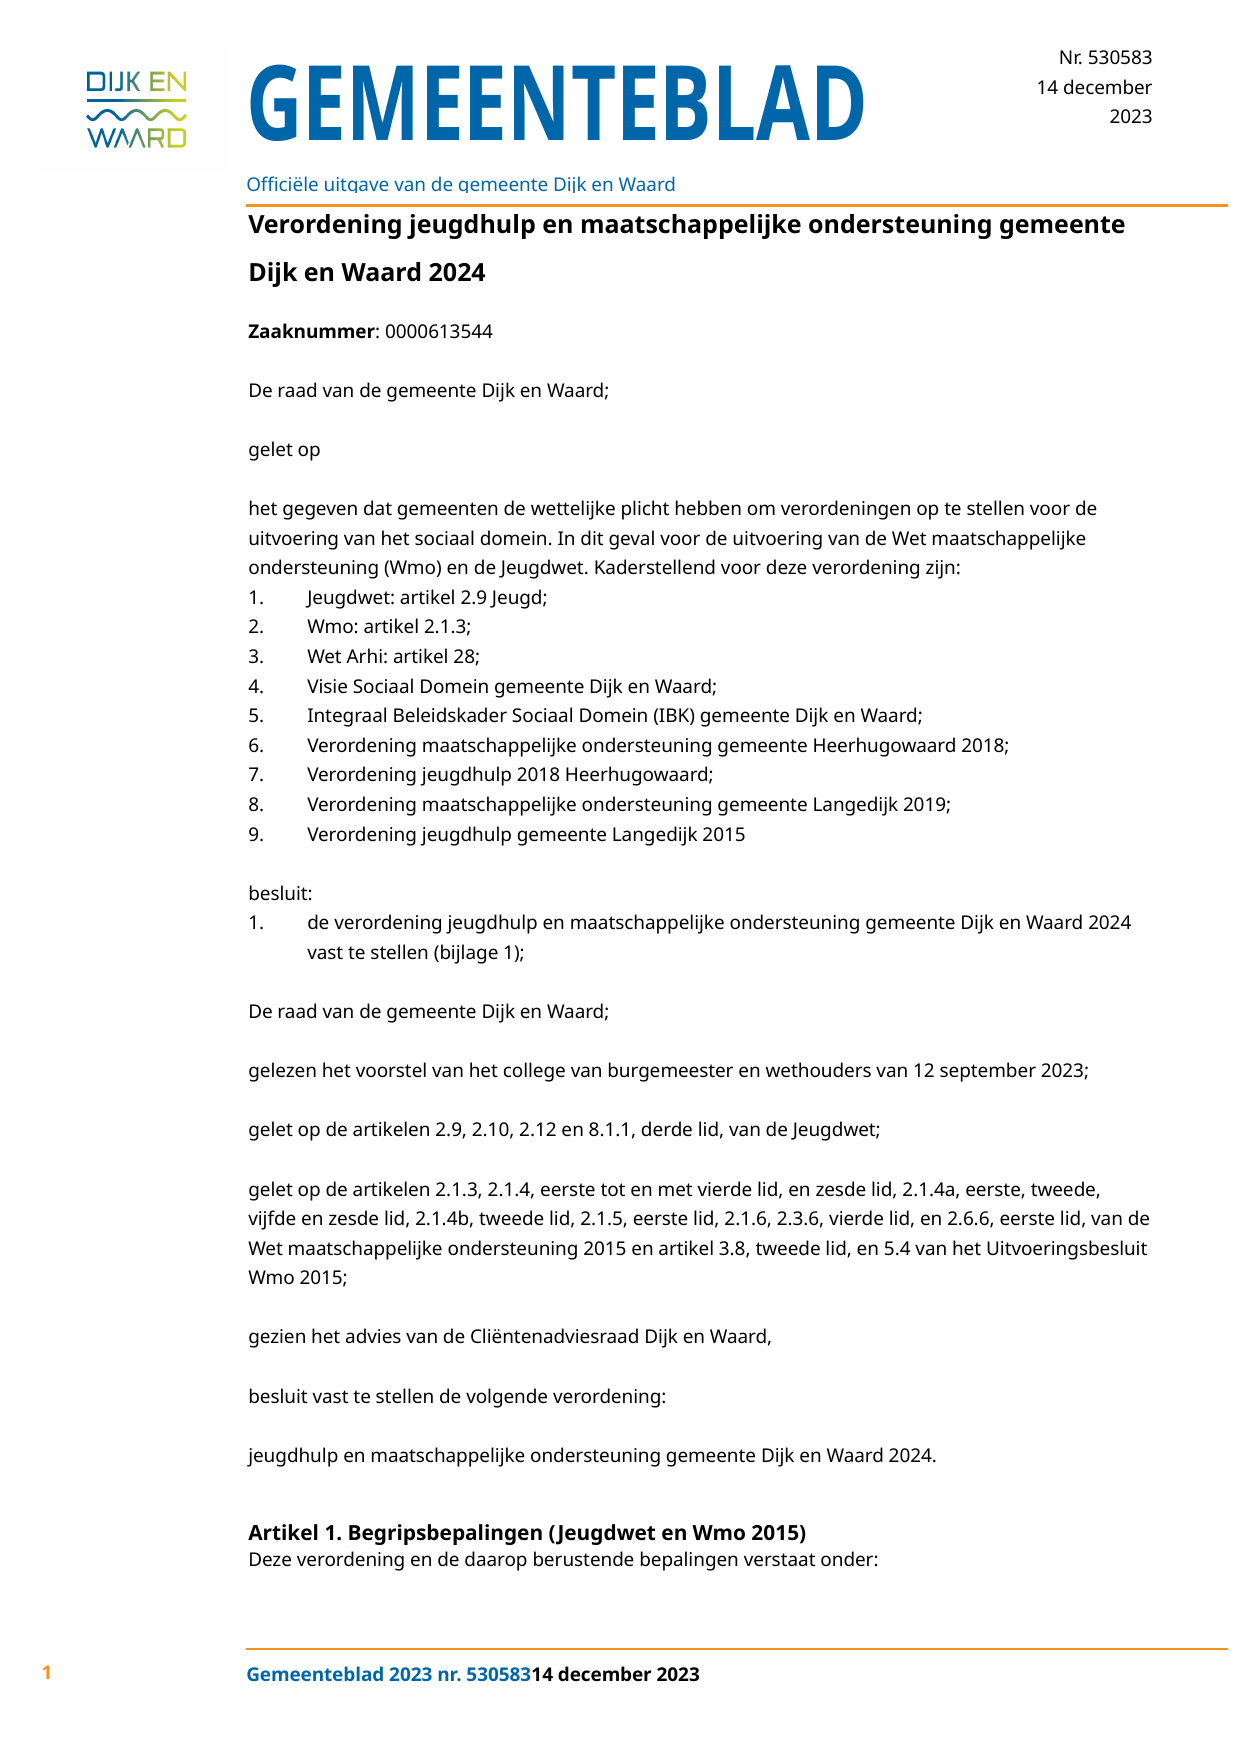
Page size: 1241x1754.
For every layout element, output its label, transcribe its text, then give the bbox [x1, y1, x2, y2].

list de verordening jeugdhulp en maatschappelijke ondersteuning gemeente Dijk en Waard 2024 vast te stellen (bijlage 1); [248, 909, 1152, 965]
text gelet op de artikelen 2.1.3, 2.1.4, eerste tot en met vierde lid, en zesde lid, 2.1.4a, eerste, tweede, vijfde en zesde lid, 2.1.4b, tweede lid, 2.1.5, eerste lid, 2.1.6, 2.3.6, vierde lid, en 2.6.6, eerste lid, van de Wet maatschappelijke ondersteuning 2015 en artikel 3.8, tweede lid, en 5.4 van het Uitvoeringsbesluit Wmo 2015; [248, 1176, 1152, 1290]
list Verordening jeugdhulp 2018 Heerhugowaard; [248, 762, 1152, 787]
text het gegeven dat gemeenten de wettelijke plicht hebben om verordeningen op te stellen voor de uitvoering van het sociaal domein. In dit geval voor de uitvoering van de Wet maatschappelijke ondersteuning (Wmo) en de Jeugdwet. Kaderstellend voor deze verordening zijn: [248, 495, 1152, 580]
list Jeugdwet: artikel 2.9 Jeugd; [248, 584, 1152, 610]
text Verordening jeugdhulp en maatschappelijke ondersteuning gemeente Dijk en Waard 2024 [248, 207, 1152, 288]
list Verordening maatschappelijke ondersteuning gemeente Heerhugowaard 2018; [248, 732, 1152, 758]
text De raad van de gemeente Dijk en Waard; [248, 998, 1152, 1024]
text gelet op [248, 436, 1152, 462]
list Integraal Beleidskader Sociaal Domein (IBK) gemeente Dijk en Waard; [248, 702, 1152, 728]
text besluit vast te stellen de volgende verordening: [248, 1383, 1152, 1409]
text gelezen het voorstel van het college van burgemeester en wethouders van 12 september 2023; [248, 1057, 1152, 1083]
list Verordening jeugdhulp gemeente Langedijk 2015 [248, 821, 1152, 847]
text jeugdhulp en maatschappelijke ondersteuning gemeente Dijk en Waard 2024. [248, 1442, 1152, 1468]
text Artikel 1. Begripsbepalingen (Jeugdwet en Wmo 2015) [248, 1518, 1152, 1547]
text Zaaknummer: 0000613544 [248, 318, 1152, 344]
list Wmo: artikel 2.1.3; [248, 614, 1152, 639]
text gezien het advies van de Cliëntenadviesraad Dijk en Waard, [248, 1324, 1152, 1349]
list Wet Arhi: artikel 28; [248, 643, 1152, 669]
text De raad van de gemeente Dijk en Waard; [248, 377, 1152, 403]
text besluit: [248, 880, 1152, 906]
text gelet op de artikelen 2.9, 2.10, 2.12 en 8.1.1, derde lid, van de Jeugdwet; [248, 1117, 1152, 1142]
picture [41, 47, 231, 172]
list Verordening maatschappelijke ondersteuning gemeente Langedijk 2019; [248, 791, 1152, 817]
text Deze verordening en de daarop berustende bepalingen verstaat onder: [248, 1547, 1152, 1572]
list Visie Sociaal Domein gemeente Dijk en Waard; [248, 673, 1152, 699]
